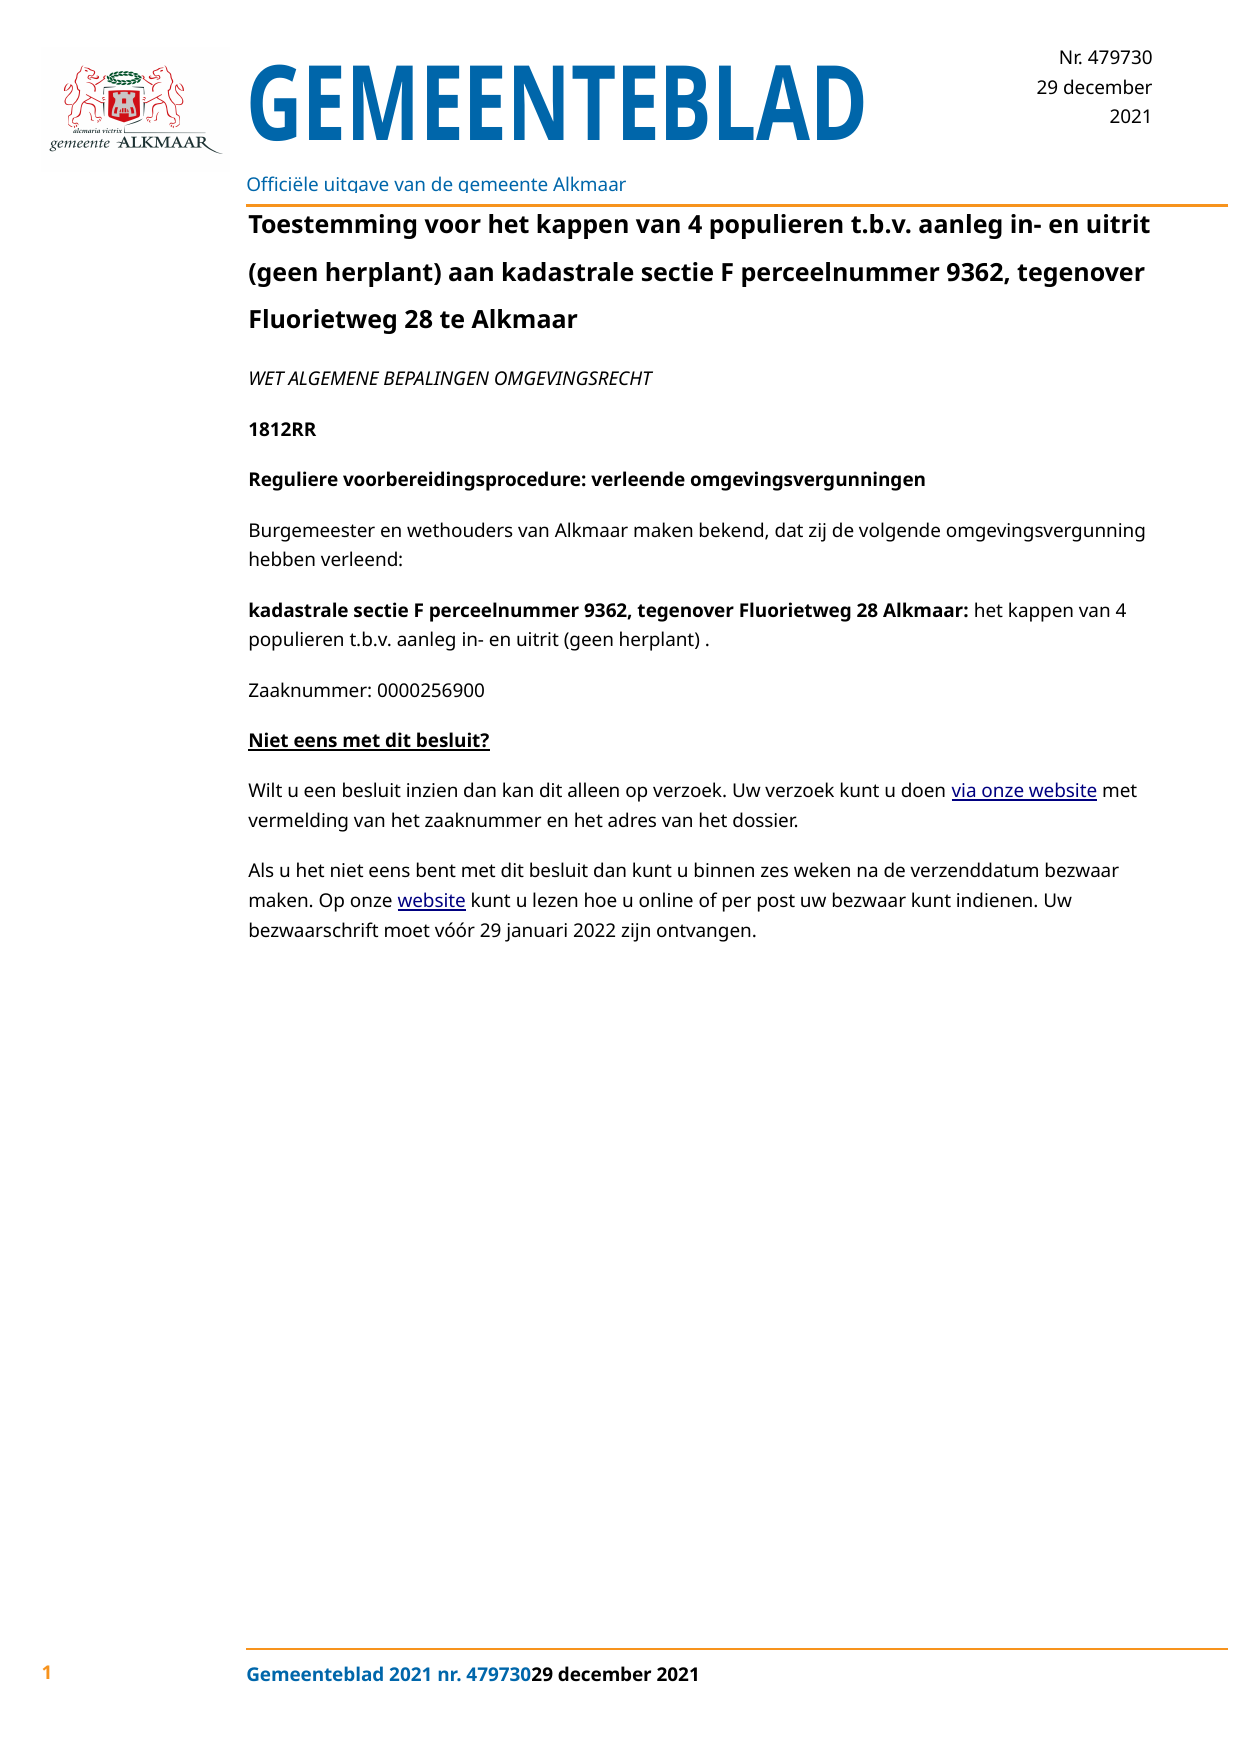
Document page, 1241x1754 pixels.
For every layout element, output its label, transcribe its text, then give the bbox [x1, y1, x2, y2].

text kadastrale sectie F perceelnummer 9362, tegenover Fluorietweg 28 Alkmaar: het kappen van 4 populieren t.b.v. aanleg in- en uitrit (geen herplant) . [248, 597, 1152, 652]
text Zaaknummer: 0000256900 [248, 677, 1152, 702]
text Toestemming voor het kappen van 4 populieren t.b.v. aanleg in- en uitrit (geen herplant) aan kadastrale sectie F perceelnummer 9362, tegenover Fluorietweg 28 te Alkmaar [248, 207, 1152, 336]
text Niet eens met dit besluit? [248, 727, 1152, 753]
text Burgemeester en wethouders van Alkmaar maken bekend, dat zij de volgende omgevingsvergunning hebben verleend: [248, 517, 1152, 572]
text WET ALGEMENE BEPALINGEN OMGEVINGSRECHT [248, 366, 1152, 391]
text Reguliere voorbereidingsprocedure: verleende omgevingsvergunningen [248, 466, 1152, 492]
text Wilt u een besluit inzien dan kan dit alleen op verzoek. Uw verzoek kunt u doen via onze website met vermelding van het zaaknummer en het adres van het dossier. [248, 778, 1152, 833]
text 1812RR [248, 416, 1152, 442]
text Als u het niet eens bent met dit besluit dan kunt u binnen zes weken na de verzenddatum bezwaar maken. Op onze website kunt u lezen hoe u online of per post uw bezwaar kunt indienen. Uw bezwaarschrift moet vóór 29 januari 2022 zijn ontvangen. [248, 858, 1152, 942]
picture [41, 47, 231, 172]
